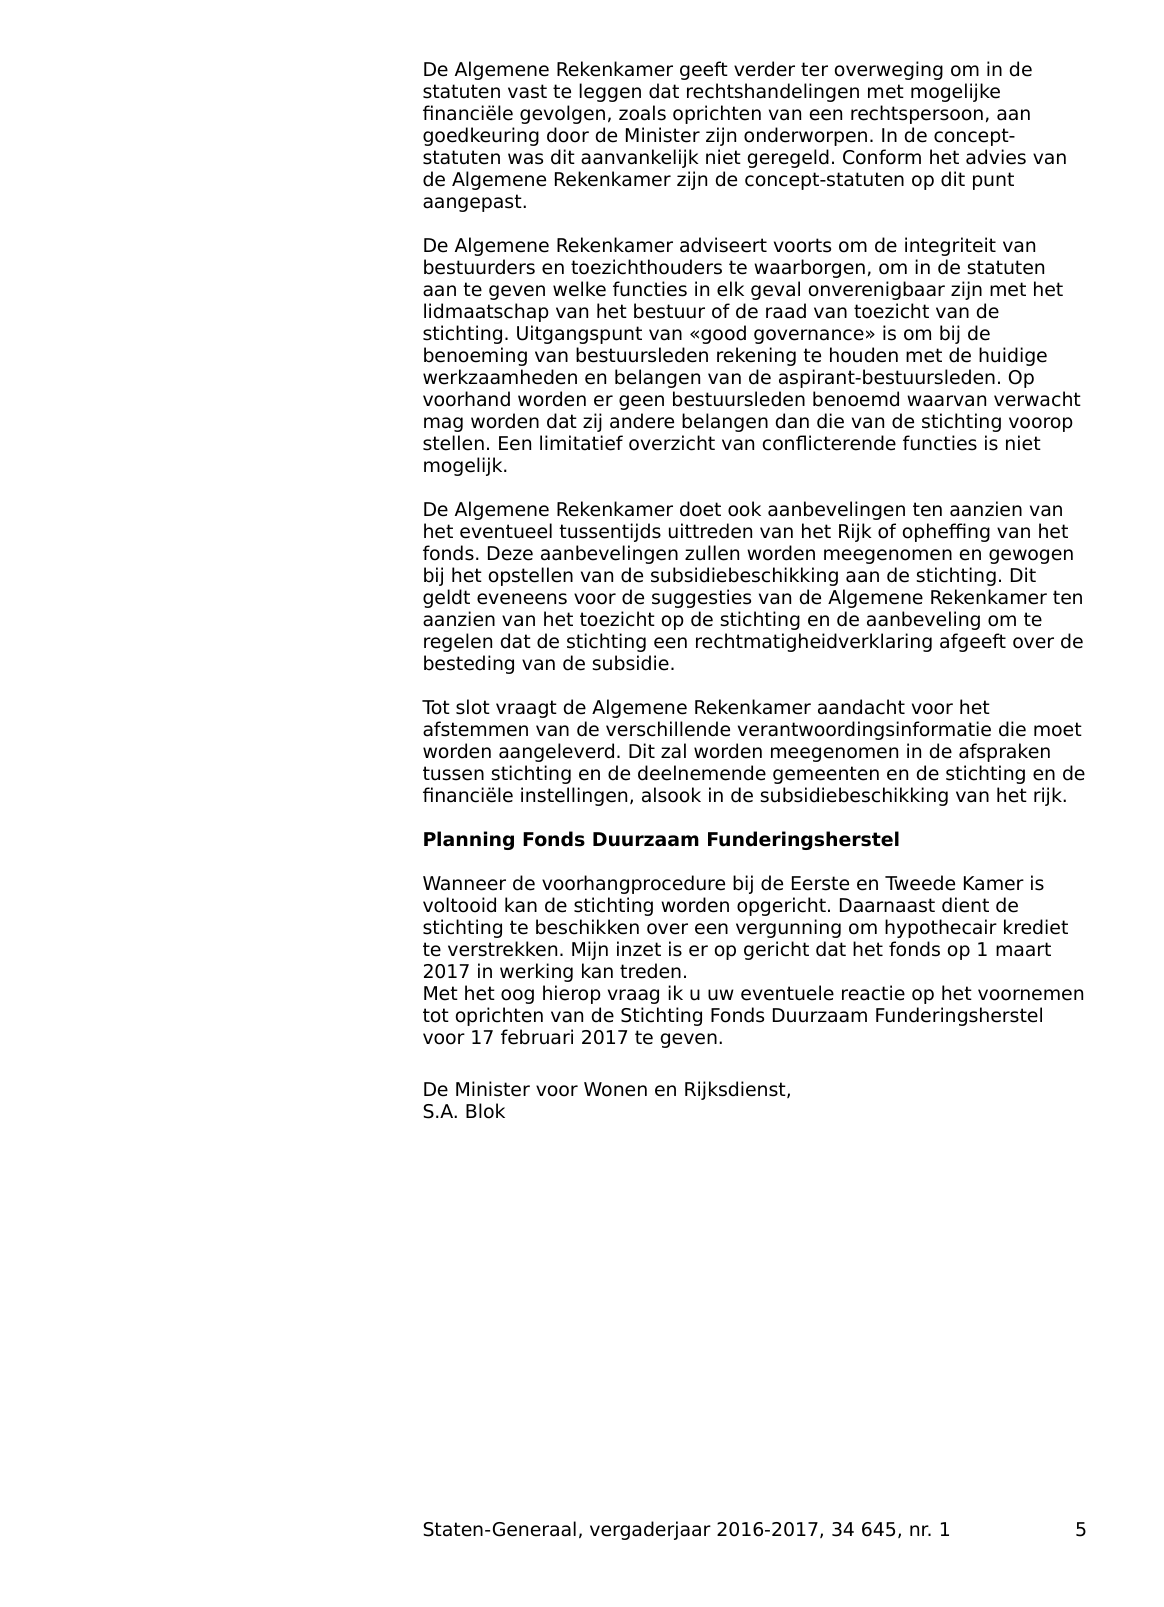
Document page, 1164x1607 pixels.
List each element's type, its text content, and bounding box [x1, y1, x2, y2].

text De Minister voor Wonen en Rijksdienst, S.A. Blok [422, 1079, 1087, 1123]
text De Algemene Rekenkamer doet ook aanbevelingen ten aanzien van het eventueel tussentijds uittreden van het Rijk of opheffing van het fonds. Deze aanbevelingen zullen worden meegenomen en gewogen bij het opstellen van de subsidiebeschikking aan de stichting. Dit geldt eveneens voor de suggesties van de Algemene Rekenkamer ten aanzien van het toezicht op de stichting en de aanbeveling om te regelen dat de stichting een rechtmatigheidverklaring afgeeft over de besteding van de subsidie. [422, 499, 1087, 675]
text De Algemene Rekenkamer adviseert voorts om de integriteit van bestuurders en toezichthouders te waarborgen, om in de statuten aan te geven welke functies in elk geval onverenigbaar zijn met het lidmaatschap van het bestuur of de raad van toezicht van de stichting. Uitgangspunt van «good governance» is om bij de benoeming van bestuursleden rekening te houden met de huidige werkzaamheden en belangen van de aspirant-bestuursleden. Op voorhand worden er geen bestuursleden benoemd waarvan verwacht mag worden dat zij andere belangen dan die van de stichting voorop stellen. Een limitatief overzicht van conflicterende functies is niet mogelijk. [422, 235, 1087, 477]
text Wanneer de voorhangprocedure bij de Eerste en Tweede Kamer is voltooid kan de stichting worden opgericht. Daarnaast dient de stichting te beschikken over een vergunning om hypothecair krediet te verstrekken. Mijn inzet is er op gericht dat het fonds op 1 maart 2017 in werking kan treden. [422, 873, 1087, 983]
text Tot slot vraagt de Algemene Rekenkamer aandacht voor het afstemmen van de verschillende verantwoordingsinformatie die moet worden aangeleverd. Dit zal worden meegenomen in de afspraken tussen stichting en de deelnemende gemeenten en de stichting en de financiële instellingen, alsook in de subsidiebeschikking van het rijk. [422, 697, 1087, 807]
text De Algemene Rekenkamer geeft verder ter overweging om in de statuten vast te leggen dat rechtshandelingen met mogelijke financiële gevolgen, zoals oprichten van een rechtspersoon, aan goedkeuring door de Minister zijn onderworpen. In de concept-statuten was dit aanvankelijk niet geregeld. Conform het advies van de Algemene Rekenkamer zijn de concept-statuten op dit punt aangepast. [422, 59, 1087, 213]
text Met het oog hierop vraag ik u uw eventuele reactie op het voornemen tot oprichten van de Stichting Fonds Duurzaam Funderingsherstel voor 17 februari 2017 te geven. [422, 983, 1087, 1049]
subtitle Planning Fonds Duurzaam Funderingsherstel [422, 829, 1087, 851]
